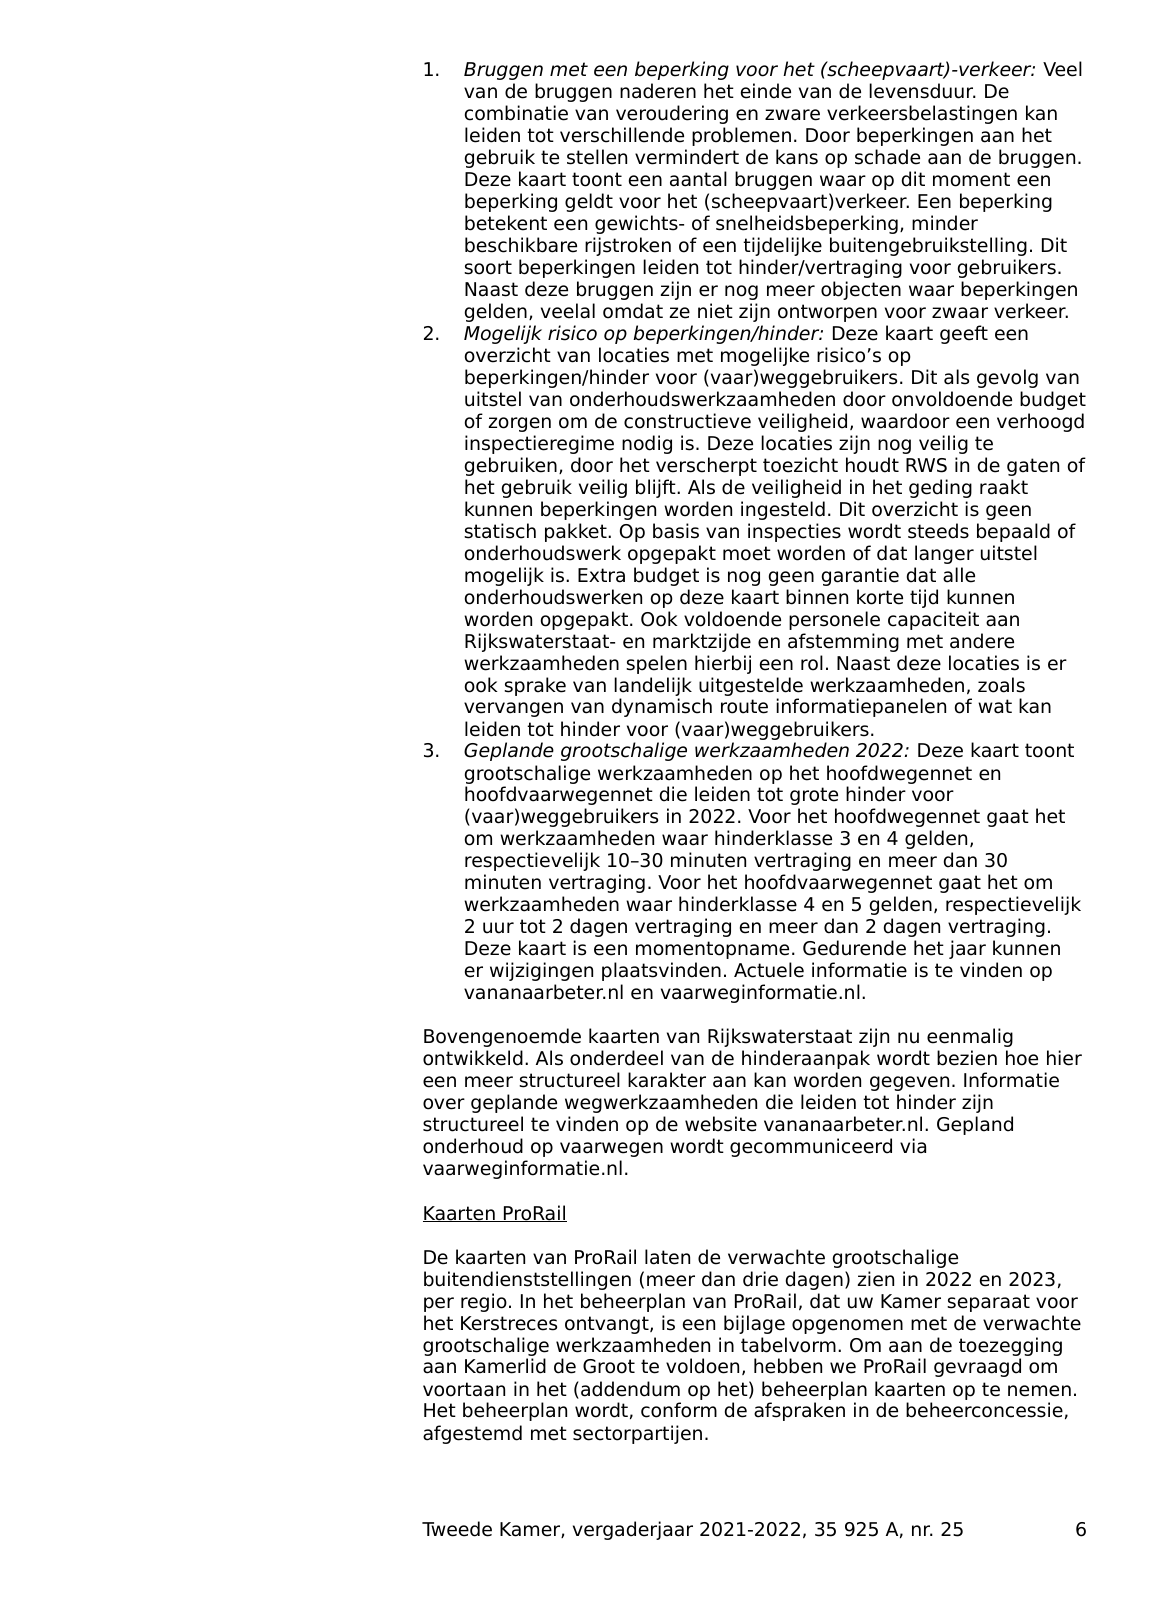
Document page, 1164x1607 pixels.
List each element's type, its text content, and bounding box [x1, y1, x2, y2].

subtitle Kaarten ProRail [422, 1202, 1087, 1224]
text 2. Mogelijk risico op beperkingen/hinder: Deze kaart geeft een overzicht van locaties met mogelijke risico’s op beperkingen/hinder voor (vaar)weggebruikers. Dit als gevolg van uitstel van onderhoudswerkzaamheden door onvoldoende budget of zorgen om de constructieve veiligheid, waardoor een verhoogd inspectieregime nodig is. Deze locaties zijn nog veilig te gebruiken, door het verscherpt toezicht houdt RWS in de gaten of het gebruik veilig blijft. Als de veiligheid in het geding raakt kunnen beperkingen worden ingesteld. Dit overzicht is geen statisch pakket. Op basis van inspecties wordt steeds bepaald of onderhoudswerk opgepakt moet worden of dat langer uitstel mogelijk is. Extra budget is nog geen garantie dat alle onderhoudswerken op deze kaart binnen korte tijd kunnen worden opgepakt. Ook voldoende personele capaciteit aan Rijkswaterstaat- en marktzijde en afstemming met andere werkzaamheden spelen hierbij een rol. Naast deze locaties is er ook sprake van landelijk uitgestelde werkzaamheden, zoals vervangen van dynamisch route informatiepanelen of wat kan leiden tot hinder voor (vaar)weggebruikers. [422, 323, 1087, 740]
text De kaarten van ProRail laten de verwachte grootschalige buitendienststellingen (meer dan drie dagen) zien in 2022 en 2023, per regio. In het beheerplan van ProRail, dat uw Kamer separaat voor het Kerstreces ontvangt, is een bijlage opgenomen met de verwachte grootschalige werkzaamheden in tabelvorm. Om aan de toezegging aan Kamerlid de Groot te voldoen, hebben we ProRail gevraagd om voortaan in het (addendum op het) beheerplan kaarten op te nemen. Het beheerplan wordt, conform de afspraken in de beheerconcessie, afgestemd met sectorpartijen. [422, 1247, 1087, 1444]
text Bovengenoemde kaarten van Rijkswaterstaat zijn nu eenmalig ontwikkeld. Als onderdeel van de hinderaanpak wordt bezien hoe hier een meer structureel karakter aan kan worden gegeven. Informatie over geplande wegwerkzaamheden die leiden tot hinder zijn structureel te vinden op de website vananaarbeter.nl. Gepland onderhoud op vaarwegen wordt gecommuniceerd via vaarweginformatie.nl. [422, 1026, 1087, 1180]
text 1. Bruggen met een beperking voor het (scheepvaart)-verkeer: Veel van de bruggen naderen het einde van de levensduur. De combinatie van veroudering en zware verkeersbelastingen kan leiden tot verschillende problemen. Door beperkingen aan het gebruik te stellen vermindert de kans op schade aan de bruggen. Deze kaart toont een aantal bruggen waar op dit moment een beperking geldt voor het (scheepvaart)verkeer. Een beperking betekent een gewichts- of snelheidsbeperking, minder beschikbare rijstroken of een tijdelijke buitengebruikstelling. Dit soort beperkingen leiden tot hinder/vertraging voor gebruikers. Naast deze bruggen zijn er nog meer objecten waar beperkingen gelden, veelal omdat ze niet zijn ontworpen voor zwaar verkeer. [422, 59, 1087, 323]
text 3. Geplande grootschalige werkzaamheden 2022: Deze kaart toont grootschalige werkzaamheden op het hoofdwegennet en hoofdvaarwegennet die leiden tot grote hinder voor (vaar)weggebruikers in 2022. Voor het hoofdwegennet gaat het om werkzaamheden waar hinderklasse 3 en 4 gelden, respectievelijk 10–30 minuten vertraging en meer dan 30 minuten vertraging. Voor het hoofdvaarwegennet gaat het om werkzaamheden waar hinderklasse 4 en 5 gelden, respectievelijk 2 uur tot 2 dagen vertraging en meer dan 2 dagen vertraging. Deze kaart is een momentopname. Gedurende het jaar kunnen er wijzigingen plaatsvinden. Actuele informatie is te vinden op vananaarbeter.nl en vaarweginformatie.nl. [422, 740, 1087, 1004]
